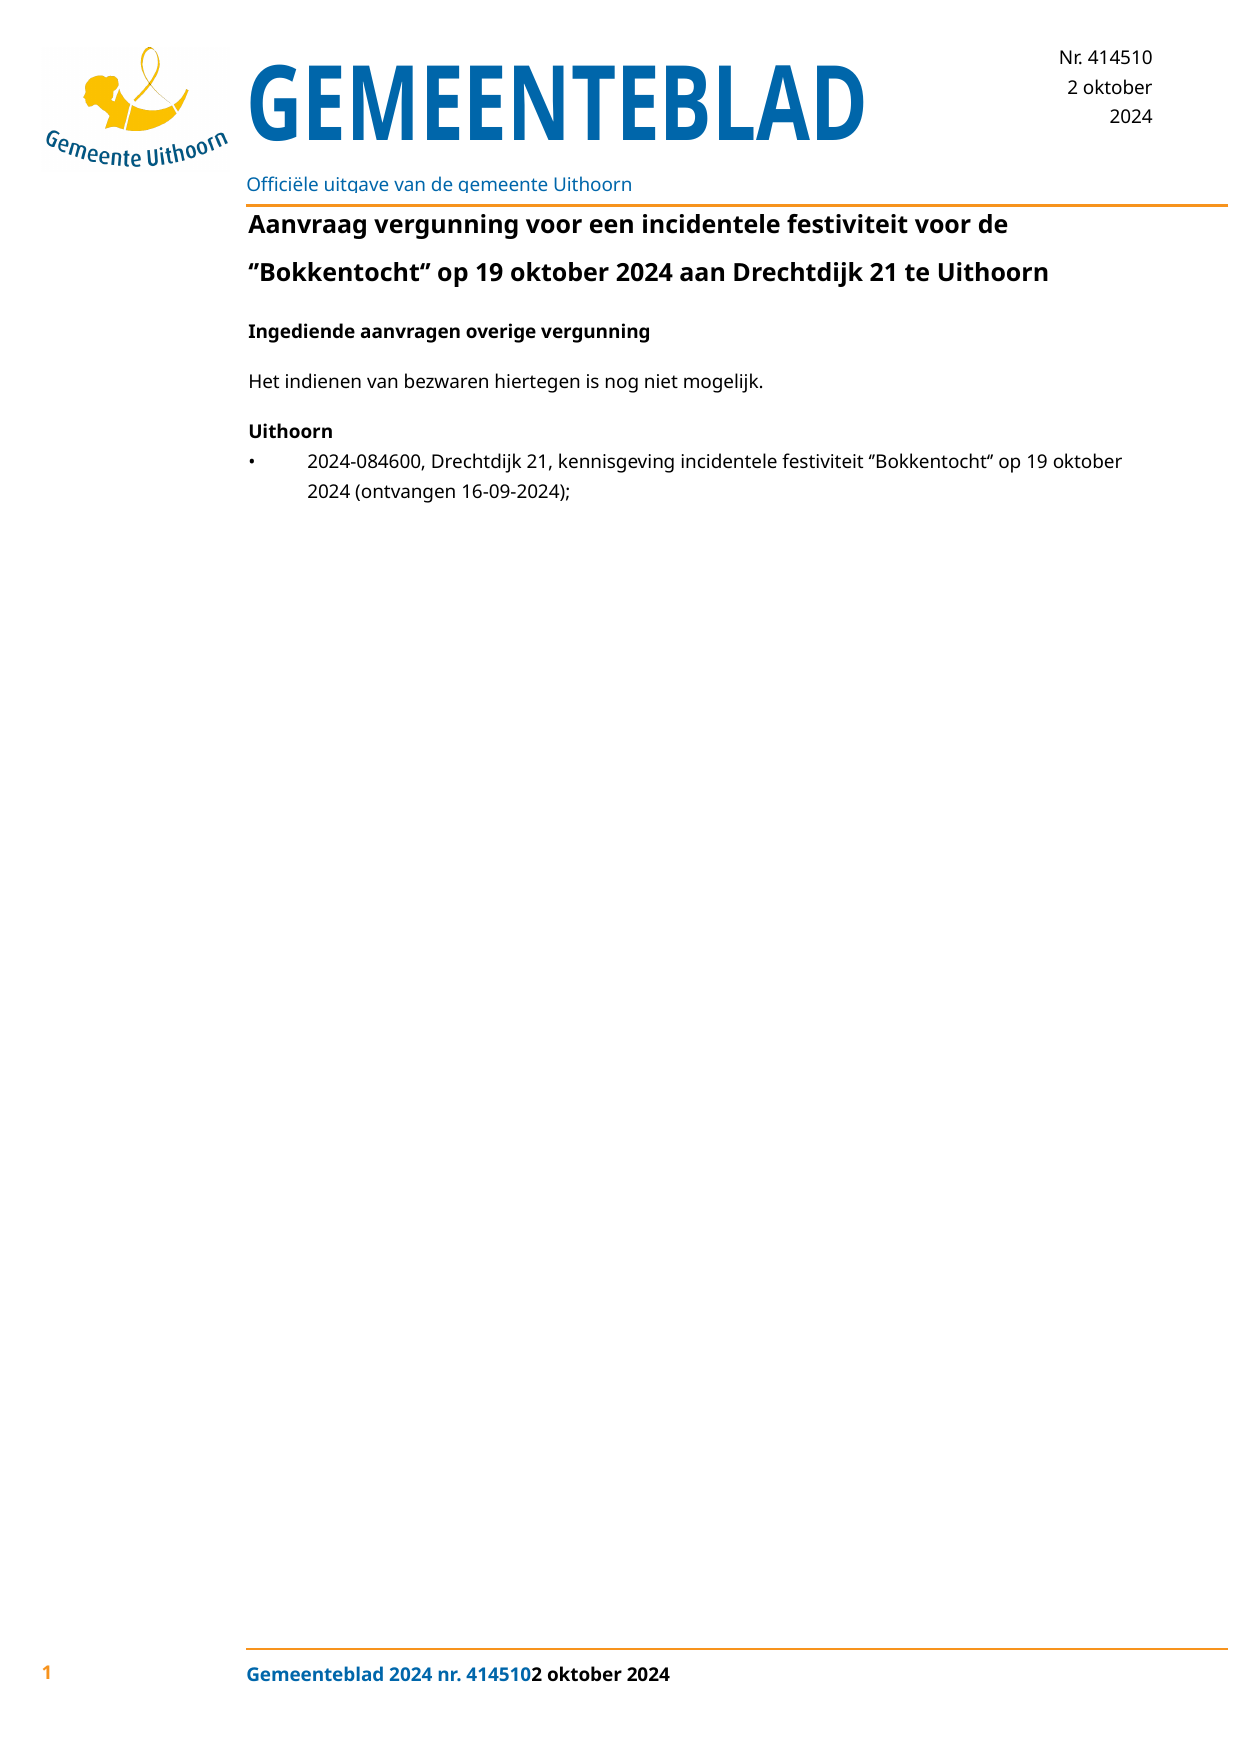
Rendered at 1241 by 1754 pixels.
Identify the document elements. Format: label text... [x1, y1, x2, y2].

picture [41, 47, 231, 172]
text Ingediende aanvragen overige vergunning [248, 318, 1152, 344]
list 2024-084600, Drechtdijk 21, kennisgeving incidentele festiviteit ‘’Bokkentocht‘’ op 19 oktober 2024 (ontvangen 16-09-2024); [248, 448, 1152, 504]
text Uithoorn [248, 419, 1152, 444]
text Aanvraag vergunning voor een incidentele festiviteit voor de ‘’Bokkentocht‘’ op 19 oktober 2024 aan Drechtdijk 21 te Uithoorn [248, 207, 1152, 288]
text Het indienen van bezwaren hiertegen is nog niet mogelijk. [248, 368, 1152, 394]
